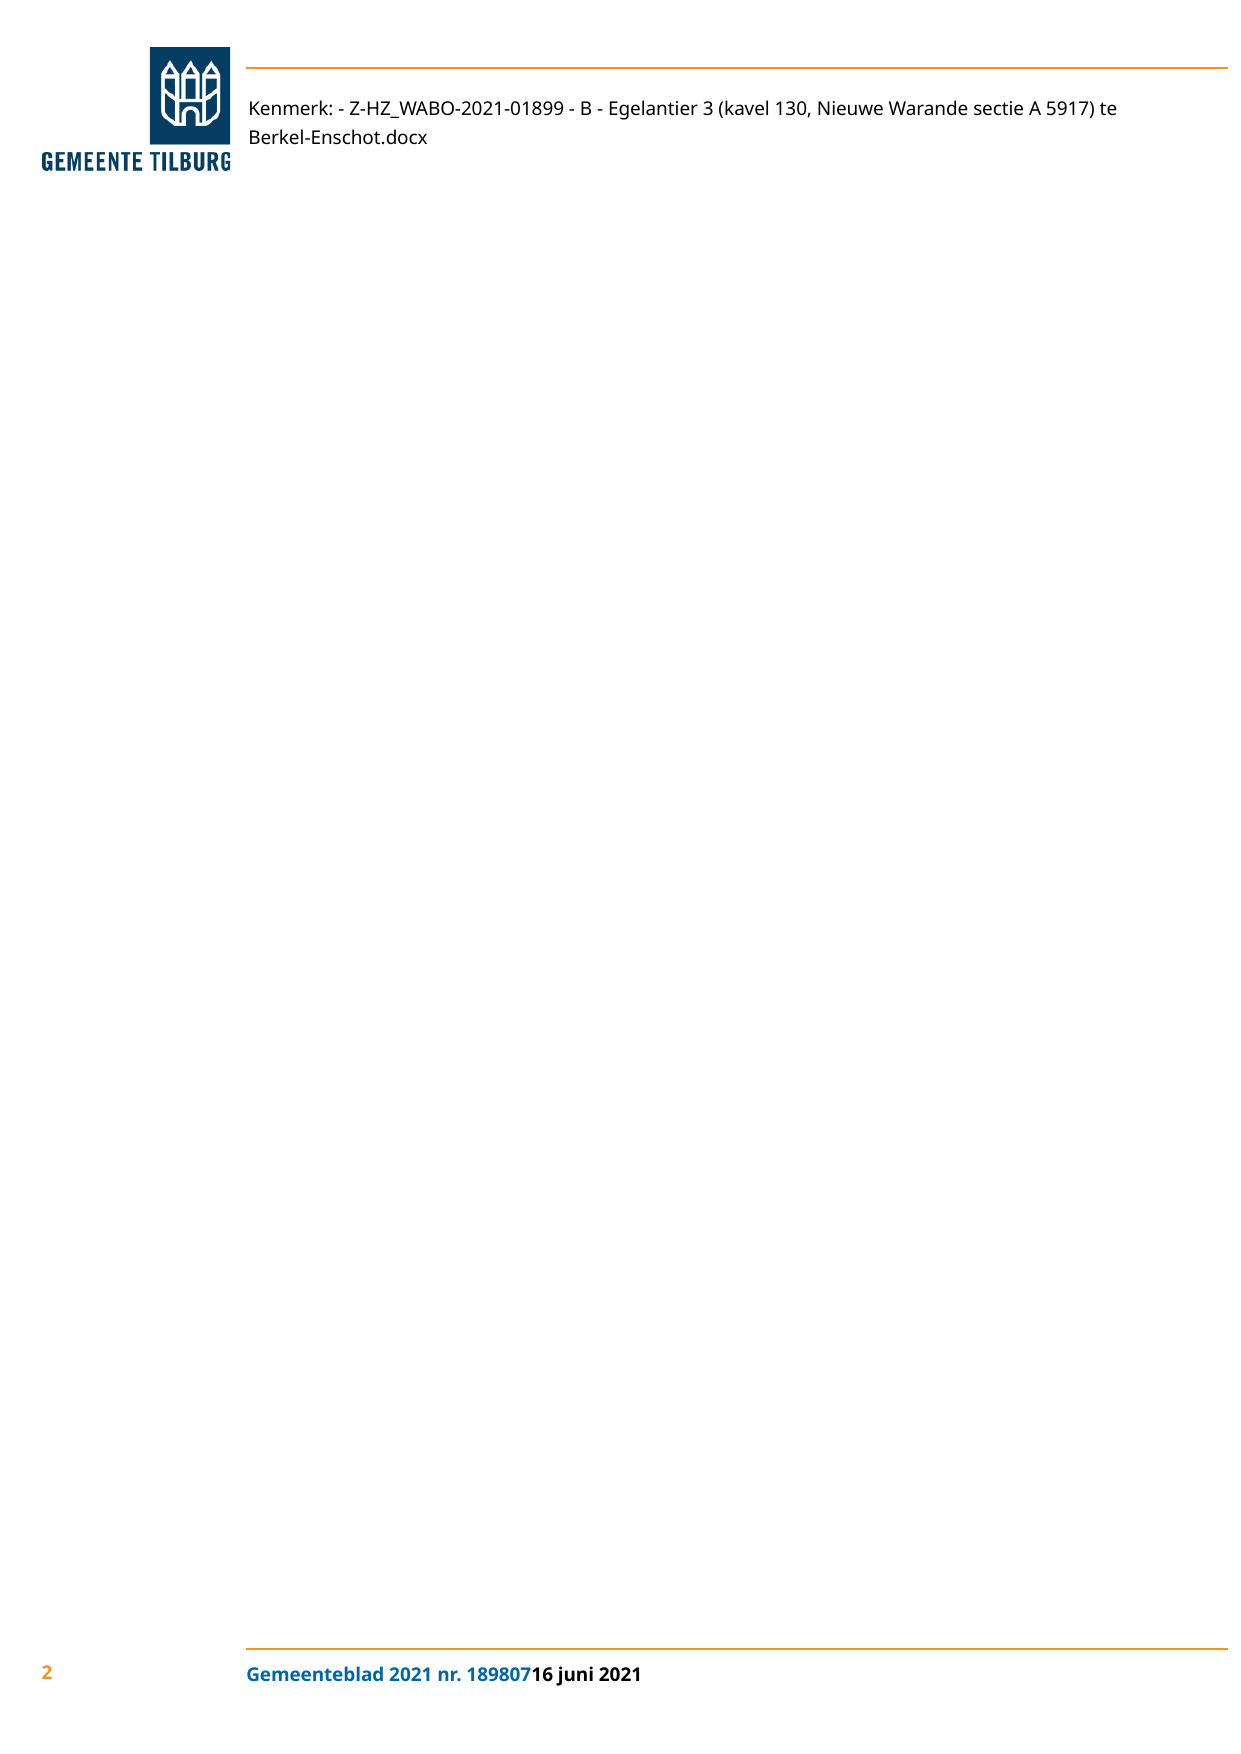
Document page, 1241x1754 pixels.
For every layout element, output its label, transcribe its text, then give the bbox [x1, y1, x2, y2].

text Kenmerk: - Z-HZ_WABO-2021-01899 - B - Egelantier 3 (kavel 130, Nieuwe Warande sectie A 5917) te Berkel-Enschot.docx [248, 95, 1152, 150]
picture [41, 47, 231, 172]
